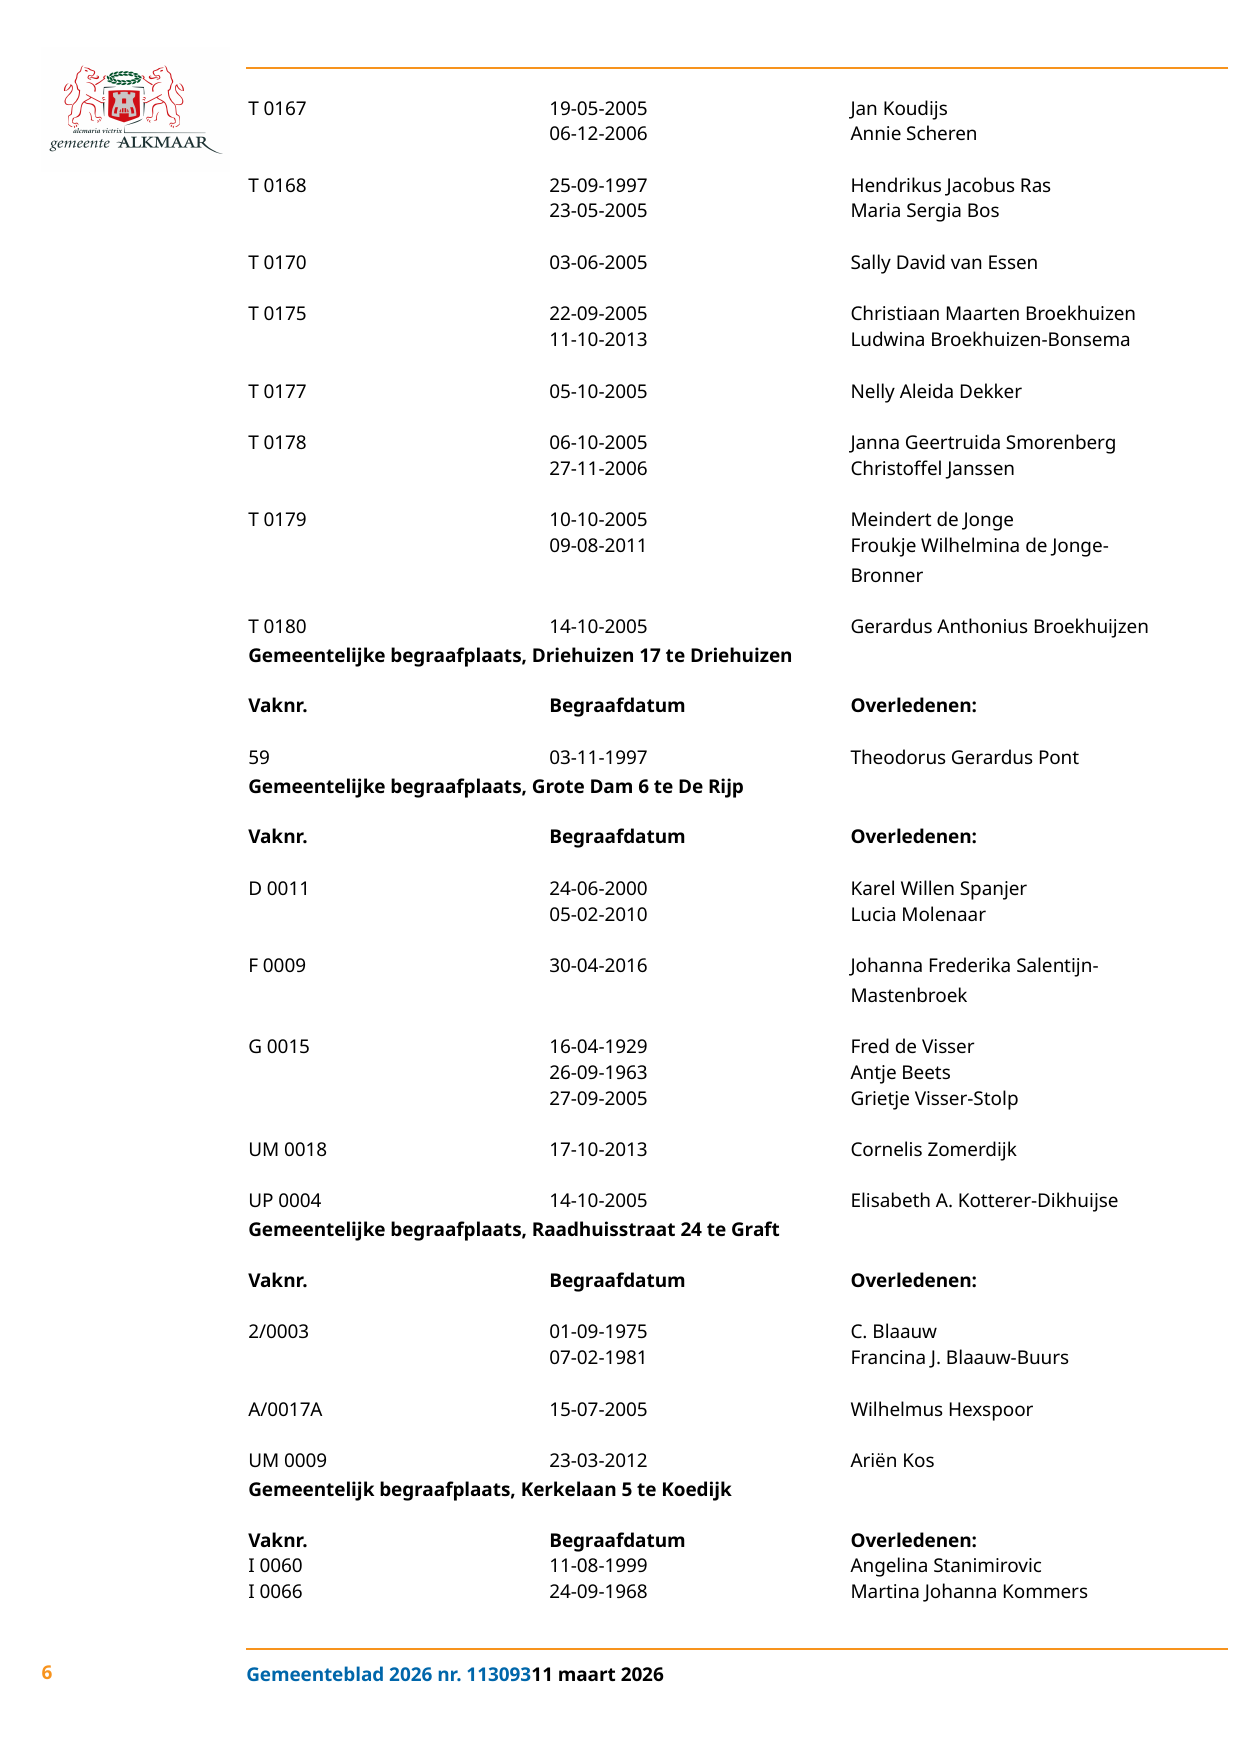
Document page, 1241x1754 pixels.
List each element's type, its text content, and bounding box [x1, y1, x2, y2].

table_cell [850, 352, 1152, 378]
table_cell 59 [248, 744, 549, 770]
table_cell [248, 1344, 549, 1370]
text Gemeentelijke begraafplaats, Driehuizen 17 te Driehuizen [248, 642, 1152, 668]
text Gemeentelijk begraafplaats, Kerkelaan 5 te Koedijk [248, 1476, 1152, 1502]
table_cell [549, 275, 850, 301]
table_cell [248, 224, 549, 249]
table_cell Sally David van Essen [850, 249, 1152, 275]
table_cell Francina J. Blaauw-Buurs [850, 1344, 1152, 1370]
table_cell Cornelis Zomerdijk [850, 1136, 1152, 1162]
table_cell F 0009 [248, 952, 549, 1008]
table_cell T 0178 [248, 429, 549, 455]
table_header Vaknr. [248, 824, 549, 849]
table_header Overledenen: [850, 824, 1152, 849]
table_cell Lucia Molenaar [850, 901, 1152, 927]
table_cell Maria Sergia Bos [850, 198, 1152, 223]
table_cell 30-04-2016 [549, 952, 850, 1008]
table_cell [248, 719, 549, 744]
table_cell [549, 1162, 850, 1188]
table_cell [248, 927, 549, 952]
table_cell Christiaan Maarten Broekhuizen [850, 301, 1152, 326]
table_cell UP 0004 [248, 1188, 549, 1213]
table_cell Ariën Kos [850, 1447, 1152, 1473]
table_cell 07-02-1981 [549, 1344, 850, 1370]
table_cell I 0066 [248, 1578, 549, 1604]
table_cell [248, 1008, 549, 1033]
table_cell 15-07-2005 [549, 1396, 850, 1422]
table_cell [248, 901, 549, 927]
table_cell D 0011 [248, 875, 549, 901]
table_cell Annie Scheren [850, 121, 1152, 146]
table_cell [549, 404, 850, 429]
table_cell 11-10-2013 [549, 326, 850, 352]
table_header Begraafdatum [549, 824, 850, 849]
text Gemeentelijke begraafplaats, Grote Dam 6 te De Rijp [248, 773, 1152, 799]
table_cell 14-10-2005 [549, 613, 850, 639]
table_cell Froukje Wilhelmina de Jonge-Bronner [850, 532, 1152, 587]
table_cell T 0177 [248, 378, 549, 403]
table_cell 19-05-2005 [549, 95, 850, 121]
table_cell Johanna Frederika Salentijn-Mastenbroek [850, 952, 1152, 1008]
table_cell [850, 849, 1152, 875]
table_cell [850, 275, 1152, 301]
table_cell [248, 532, 549, 587]
table_cell Wilhelmus Hexspoor [850, 1396, 1152, 1422]
table_cell [248, 849, 549, 875]
table_cell 09-08-2011 [549, 532, 850, 587]
table_cell [248, 121, 549, 146]
table_cell [850, 719, 1152, 744]
table_cell [248, 1162, 549, 1188]
table_cell Gerardus Anthonius Broekhuijzen [850, 613, 1152, 639]
table_cell [850, 588, 1152, 613]
table_cell [549, 927, 850, 952]
table_cell Janna Geertruida Smorenberg [850, 429, 1152, 455]
table_cell Meindert de Jonge [850, 506, 1152, 532]
table_cell [549, 719, 850, 744]
table_cell [850, 1111, 1152, 1136]
table_cell Christoffel Janssen [850, 455, 1152, 481]
table_cell T 0170 [248, 249, 549, 275]
table_cell I 0060 [248, 1553, 549, 1578]
table_cell Antje Beets [850, 1059, 1152, 1085]
table_cell [549, 1370, 850, 1396]
table_header Overledenen: [850, 693, 1152, 718]
table_cell [248, 1293, 549, 1319]
table_cell Nelly Aleida Dekker [850, 378, 1152, 403]
table_cell Grietje Visser-Stolp [850, 1085, 1152, 1111]
table_cell [549, 1422, 850, 1447]
table_cell 25-09-1997 [549, 172, 850, 198]
table_cell 01-09-1975 [549, 1319, 850, 1344]
table_cell [248, 1111, 549, 1136]
table_cell 24-09-1968 [549, 1578, 850, 1604]
table_cell [248, 1059, 549, 1085]
table_cell [850, 1422, 1152, 1447]
table_cell [248, 275, 549, 301]
table_cell 22-09-2005 [549, 301, 850, 326]
table_header Overledenen: [850, 1267, 1152, 1293]
table_cell [850, 1293, 1152, 1319]
table_cell 10-10-2005 [549, 506, 850, 532]
picture [41, 47, 231, 172]
table_cell Angelina Stanimirovic [850, 1553, 1152, 1578]
table_cell [850, 404, 1152, 429]
table_cell Ludwina Broekhuizen-Bonsema [850, 326, 1152, 352]
table_cell [248, 1422, 549, 1447]
table_cell [248, 198, 549, 223]
table_cell [248, 326, 549, 352]
table_cell 2/0003 [248, 1319, 549, 1344]
table_cell [850, 1008, 1152, 1033]
table_cell 05-02-2010 [549, 901, 850, 927]
table_cell 23-05-2005 [549, 198, 850, 223]
table_header Vaknr. [248, 693, 549, 718]
table_cell 14-10-2005 [549, 1188, 850, 1213]
table_cell A/0017A [248, 1396, 549, 1422]
table_cell 03-11-1997 [549, 744, 850, 770]
table_cell [549, 588, 850, 613]
table_cell 16-04-1929 [549, 1033, 850, 1059]
table_cell Jan Koudijs [850, 95, 1152, 121]
table_cell [549, 849, 850, 875]
table_cell [549, 146, 850, 172]
table_cell [850, 481, 1152, 506]
table_cell [549, 352, 850, 378]
table_header Begraafdatum [549, 1527, 850, 1552]
table_cell T 0179 [248, 506, 549, 532]
table_cell 11-08-1999 [549, 1553, 850, 1578]
table_cell 03-06-2005 [549, 249, 850, 275]
table_cell [248, 1370, 549, 1396]
table_cell G 0015 [248, 1033, 549, 1059]
table_header Begraafdatum [549, 693, 850, 718]
table_cell 05-10-2005 [549, 378, 850, 403]
table_cell [850, 146, 1152, 172]
table_cell [248, 481, 549, 506]
table_cell 27-11-2006 [549, 455, 850, 481]
table_header Begraafdatum [549, 1267, 850, 1293]
table_header Vaknr. [248, 1267, 549, 1293]
table_header Overledenen: [850, 1527, 1152, 1552]
table_cell 23-03-2012 [549, 1447, 850, 1473]
table_cell T 0175 [248, 301, 549, 326]
table_cell Fred de Visser [850, 1033, 1152, 1059]
table_cell 27-09-2005 [549, 1085, 850, 1111]
table_cell Elisabeth A. Kotterer-Dikhuijse [850, 1188, 1152, 1213]
table_cell [850, 1162, 1152, 1188]
table_cell [248, 404, 549, 429]
table_cell [850, 927, 1152, 952]
table_cell UM 0009 [248, 1447, 549, 1473]
table_cell 17-10-2013 [549, 1136, 850, 1162]
table_cell Hendrikus Jacobus Ras [850, 172, 1152, 198]
table_cell [850, 1370, 1152, 1396]
table_cell 06-12-2006 [549, 121, 850, 146]
text Gemeentelijke begraafplaats, Raadhuisstraat 24 te Graft [248, 1217, 1152, 1242]
table_cell Theodorus Gerardus Pont [850, 744, 1152, 770]
table_cell [549, 224, 850, 249]
table_cell [248, 455, 549, 481]
table_cell [850, 224, 1152, 249]
table_cell 26-09-1963 [549, 1059, 850, 1085]
table_cell [549, 481, 850, 506]
table_cell [248, 588, 549, 613]
table_cell 24-06-2000 [549, 875, 850, 901]
table_cell Martina Johanna Kommers [850, 1578, 1152, 1604]
table_cell [248, 146, 549, 172]
table_cell T 0167 [248, 95, 549, 121]
table_cell C. Blaauw [850, 1319, 1152, 1344]
table_header Vaknr. [248, 1527, 549, 1552]
table_cell T 0180 [248, 613, 549, 639]
table_cell 06-10-2005 [549, 429, 850, 455]
table_cell T 0168 [248, 172, 549, 198]
table_cell [549, 1008, 850, 1033]
table_cell [248, 352, 549, 378]
table_cell [248, 1085, 549, 1111]
table_cell UM 0018 [248, 1136, 549, 1162]
table_cell [549, 1293, 850, 1319]
table_cell Karel Willen Spanjer [850, 875, 1152, 901]
table_cell [549, 1111, 850, 1136]
